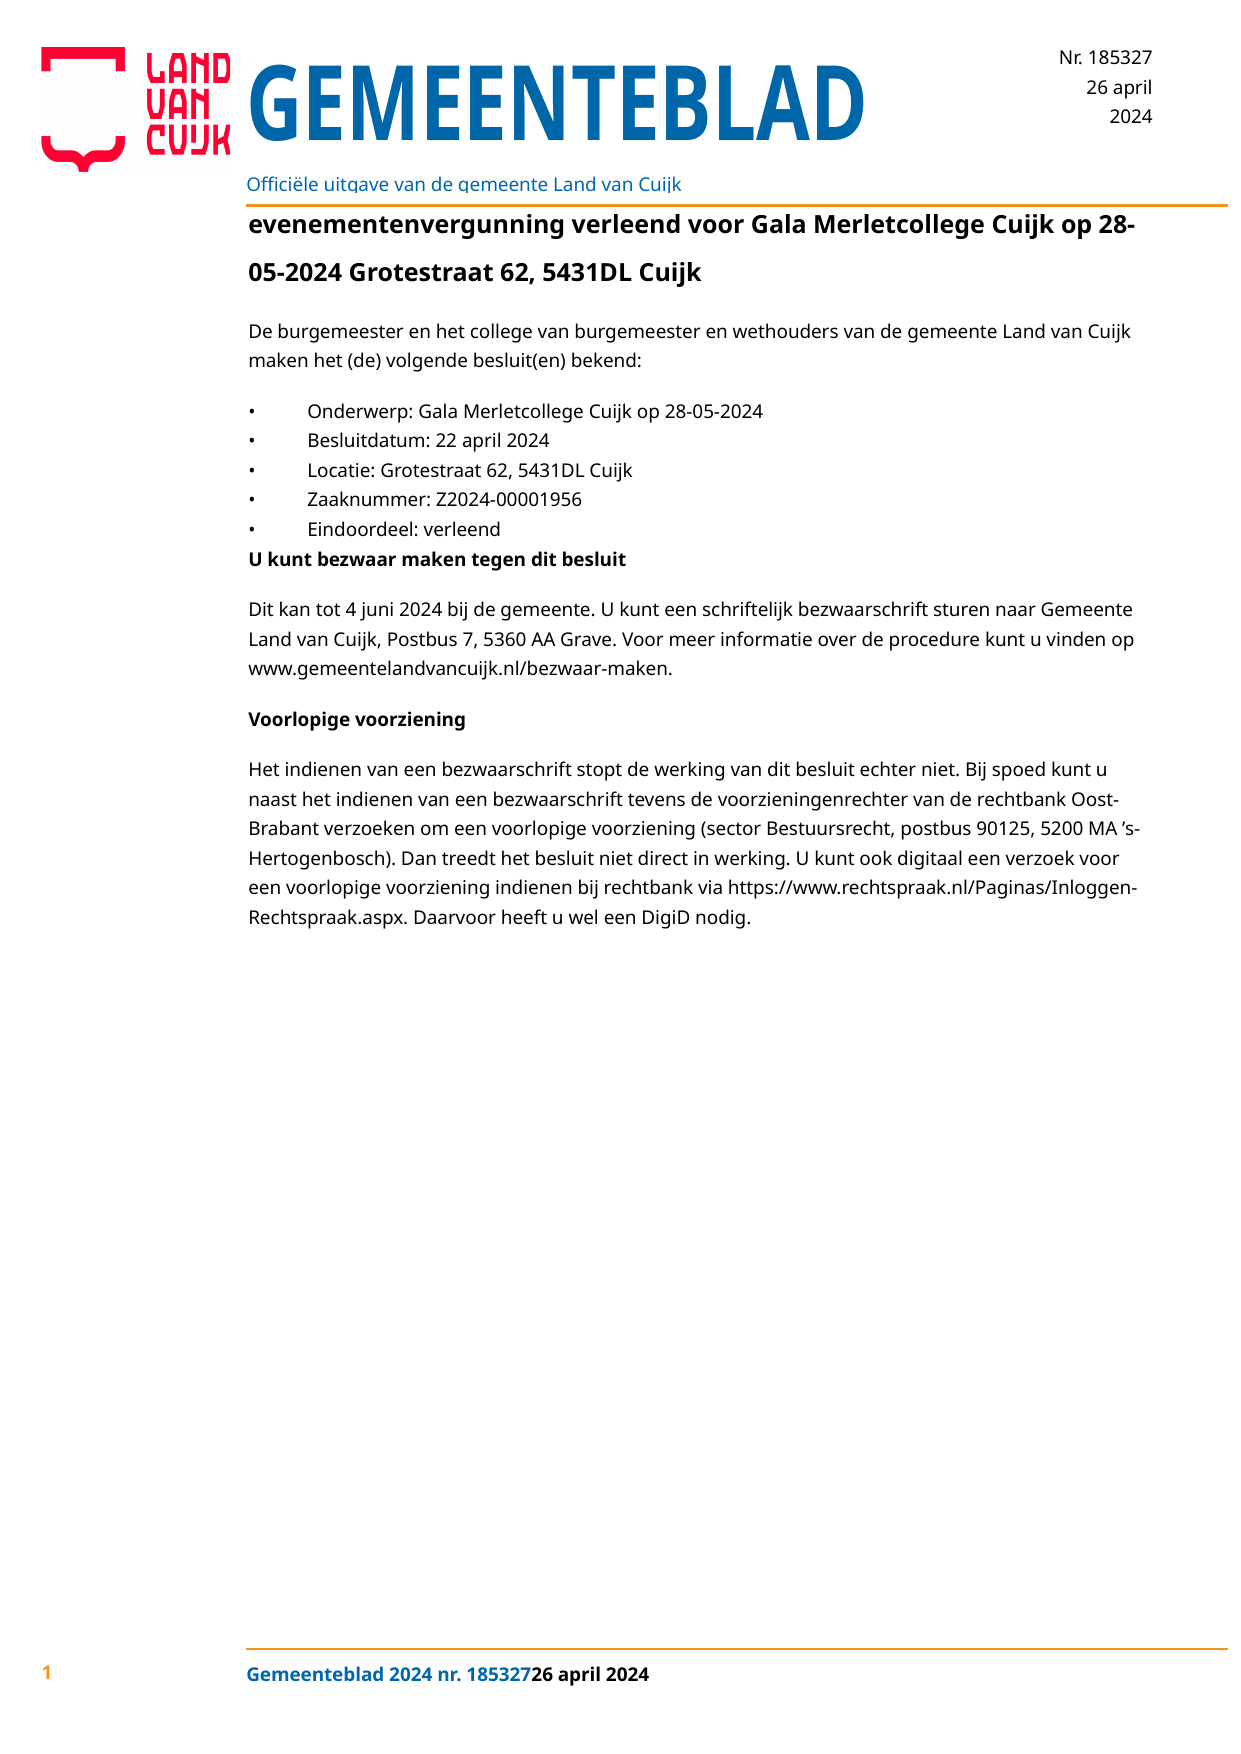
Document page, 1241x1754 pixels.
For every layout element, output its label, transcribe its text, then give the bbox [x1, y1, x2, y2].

list Zaaknummer: Z2024-00001956 [248, 487, 1152, 512]
text U kunt bezwaar maken tegen dit besluit [248, 546, 1152, 572]
text evenementenvergunning verleend voor Gala Merletcollege Cuijk op 28-05-2024 Grotestraat 62, 5431DL Cuijk [248, 207, 1152, 288]
text Het indienen van een bezwaarschrift stopt de werking van dit besluit echter niet. Bij spoed kunt u naast het indienen van een bezwaarschrift tevens de voorzieningenrechter van de rechtbank Oost-Brabant verzoeken om een voorlopige voorziening (sector Bestuursrecht, postbus 90125, 5200 MA ’s-Hertogenbosch). Dan treedt het besluit niet direct in werking. U kunt ook digitaal een verzoek voor een voorlopige voorziening indienen bij rechtbank via https://www.rechtspraak.nl/Paginas/Inloggen-Rechtspraak.aspx. Daarvoor heeft u wel een DigiD nodig. [248, 756, 1152, 930]
picture [41, 47, 231, 172]
list Besluitdatum: 22 april 2024 [248, 427, 1152, 453]
list Eindoordeel: verleend [248, 516, 1152, 542]
list Onderwerp: Gala Merletcollege Cuijk op 28-05-2024 [248, 398, 1152, 424]
text Voorlopige voorziening [248, 706, 1152, 732]
list Locatie: Grotestraat 62, 5431DL Cuijk [248, 457, 1152, 483]
text Dit kan tot 4 juni 2024 bij de gemeente. U kunt een schriftelijk bezwaarschrift sturen naar Gemeente Land van Cuijk, Postbus 7, 5360 AA Grave. Voor meer informatie over de procedure kunt u vinden op www.gemeentelandvancuijk.nl/bezwaar-maken. [248, 596, 1152, 681]
text De burgemeester en het college van burgemeester en wethouders van de gemeente Land van Cuijk maken het (de) volgende besluit(en) bekend: [248, 318, 1152, 373]
